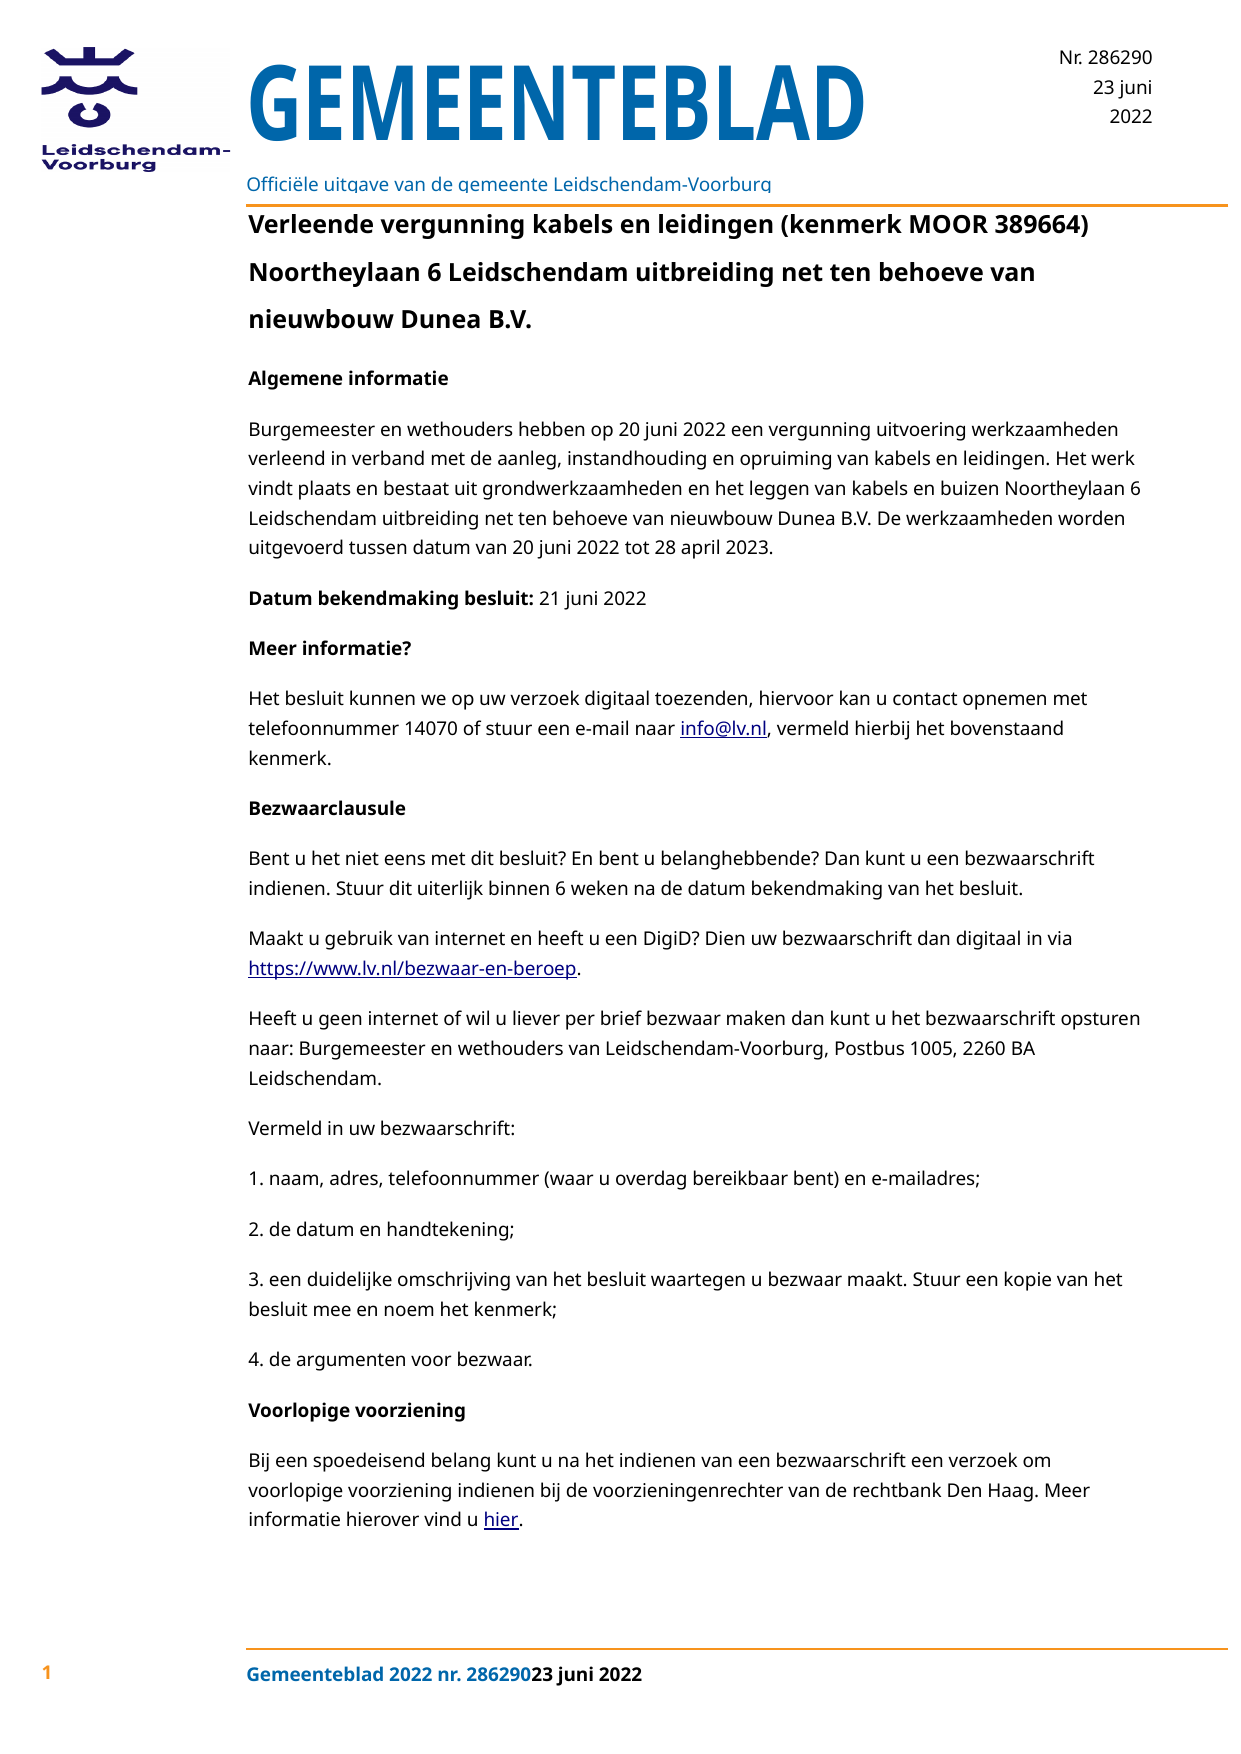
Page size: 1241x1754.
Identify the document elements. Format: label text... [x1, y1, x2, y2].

text Vermeld in uw bezwaarschrift: [248, 1115, 1152, 1141]
text Voorlopige voorziening [248, 1397, 1152, 1422]
text Het besluit kunnen we op uw verzoek digitaal toezenden, hiervoor kan u contact opnemen met telefoonnummer 14070 of stuur een e-mail naar info@lv.nl, vermeld hierbij het bovenstaand kenmerk. [248, 686, 1152, 770]
text 3. een duidelijke omschrijving van het besluit waartegen u bezwaar maakt. Stuur een kopie van het besluit mee en noem het kenmerk; [248, 1266, 1152, 1322]
text Algemene informatie [248, 366, 1152, 391]
text Verleende vergunning kabels en leidingen (kenmerk MOOR 389664) Noortheylaan 6 Leidschendam uitbreiding net ten behoeve van nieuwbouw Dunea B.V. [248, 207, 1152, 336]
text Bij een spoedeisend belang kunt u na het indienen van een bezwaarschrift een verzoek om voorlopige voorziening indienen bij de voorzieningenrechter van de rechtbank Den Haag. Meer informatie hierover vind u hier. [248, 1447, 1152, 1532]
picture [41, 47, 231, 172]
text 2. de datum en handtekening; [248, 1216, 1152, 1242]
text Burgemeester en wethouders hebben op 20 juni 2022 een vergunning uitvoering werkzaamheden verleend in verband met de aanleg, instandhouding en opruiming van kabels en leidingen. Het werk vindt plaats en bestaat uit grondwerkzaamheden en het leggen van kabels en buizen Noortheylaan 6 Leidschendam uitbreiding net ten behoeve van nieuwbouw Dunea B.V. De werkzaamheden worden uitgevoerd tussen datum van 20 juni 2022 tot 28 april 2023. [248, 416, 1152, 560]
text Maakt u gebruik van internet en heeft u een DigiD? Dien uw bezwaarschrift dan digitaal in via https://www.lv.nl/bezwaar-en-beroep. [248, 926, 1152, 981]
text Heeft u geen internet of wil u liever per brief bezwaar maken dan kunt u het bezwaarschrift opsturen naar: Burgemeester en wethouders van Leidschendam-Voorburg, Postbus 1005, 2260 BA Leidschendam. [248, 1006, 1152, 1090]
text 4. de argumenten voor bezwaar. [248, 1346, 1152, 1372]
text Bent u het niet eens met dit besluit? En bent u belanghebbende? Dan kunt u een bezwaarschrift indienen. Stuur dit uiterlijk binnen 6 weken na de datum bekendmaking van het besluit. [248, 846, 1152, 901]
text 1. naam, adres, telefoonnummer (waar u overdag bereikbaar bent) en e-mailadres; [248, 1166, 1152, 1191]
text Bezwaarclausule [248, 795, 1152, 821]
text Datum bekendmaking besluit: 21 juni 2022 [248, 585, 1152, 610]
text Meer informatie? [248, 635, 1152, 661]
